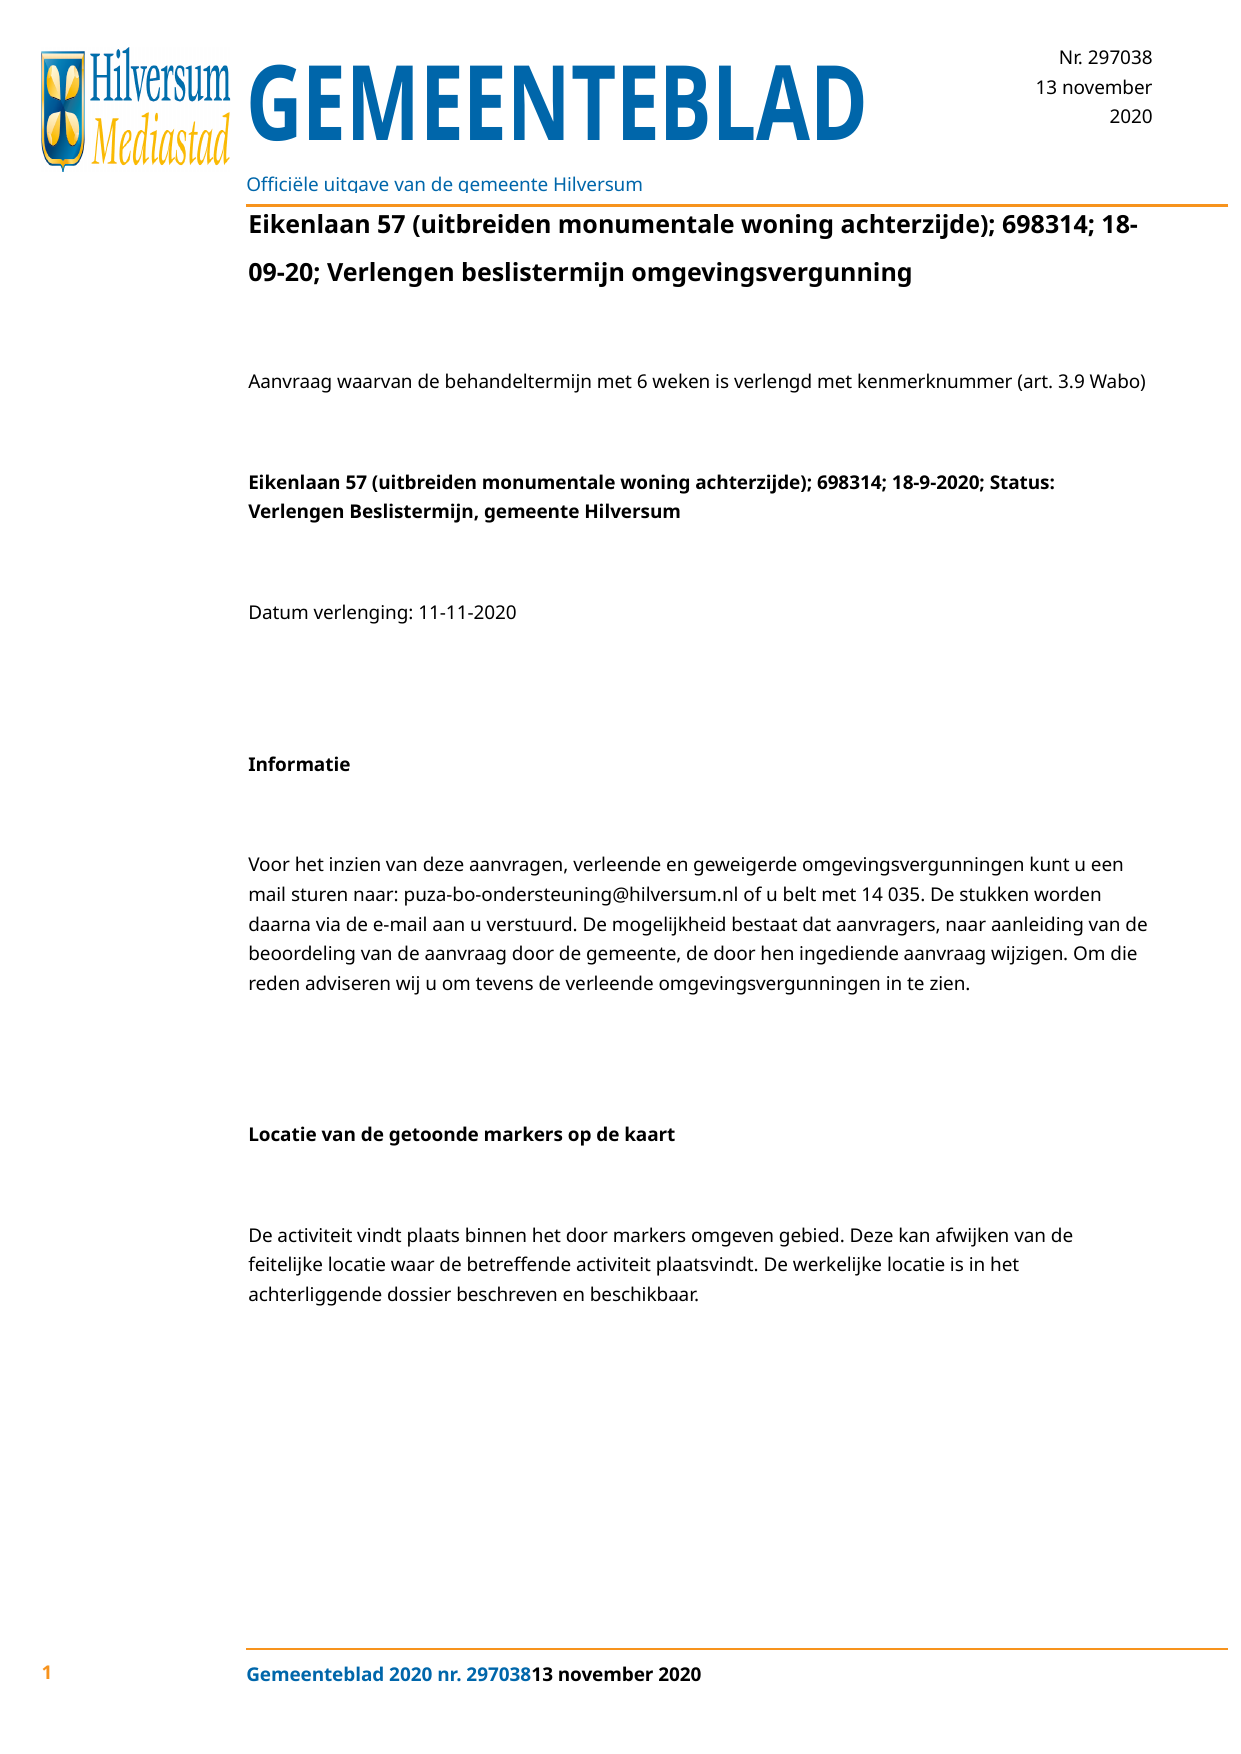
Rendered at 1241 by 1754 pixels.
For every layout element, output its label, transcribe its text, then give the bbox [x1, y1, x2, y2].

text Aanvraag waarvan de behandeltermijn met 6 weken is verlengd met kenmerknummer (art. 3.9 Wabo) [248, 368, 1152, 394]
text Eikenlaan 57 (uitbreiden monumentale woning achterzijde); 698314; 18-9-2020; Status: Verlengen Beslistermijn, gemeente Hilversum [248, 469, 1152, 524]
text De activiteit vindt plaats binnen het door markers omgeven gebied. Deze kan afwijken van de feitelijke locatie waar de betreffende activiteit plaatsvindt. De werkelijke locatie is in het achterliggende dossier beschreven en beschikbaar. [248, 1222, 1152, 1307]
text Locatie van de getoonde markers op de kaart [248, 1121, 1152, 1147]
picture [41, 47, 231, 172]
text Datum verlenging: 11-11-2020 [248, 599, 1152, 625]
text Voor het inzien van deze aanvragen, verleende en geweigerde omgevingsvergunningen kunt u een mail sturen naar: puza-bo-ondersteuning@hilversum.nl of u belt met 14 035. De stukken worden daarna via de e-mail aan u verstuurd. De mogelijkheid bestaat dat aanvragers, naar aanleiding van de beoordeling van de aanvraag door de gemeente, de door hen ingediende aanvraag wijzigen. Om die reden adviseren wij u om tevens de verleende omgevingsvergunningen in te zien. [248, 852, 1152, 996]
text Eikenlaan 57 (uitbreiden monumentale woning achterzijde); 698314; 18-09-20; Verlengen beslistermijn omgevingsvergunning [248, 207, 1152, 288]
text Informatie [248, 751, 1152, 777]
